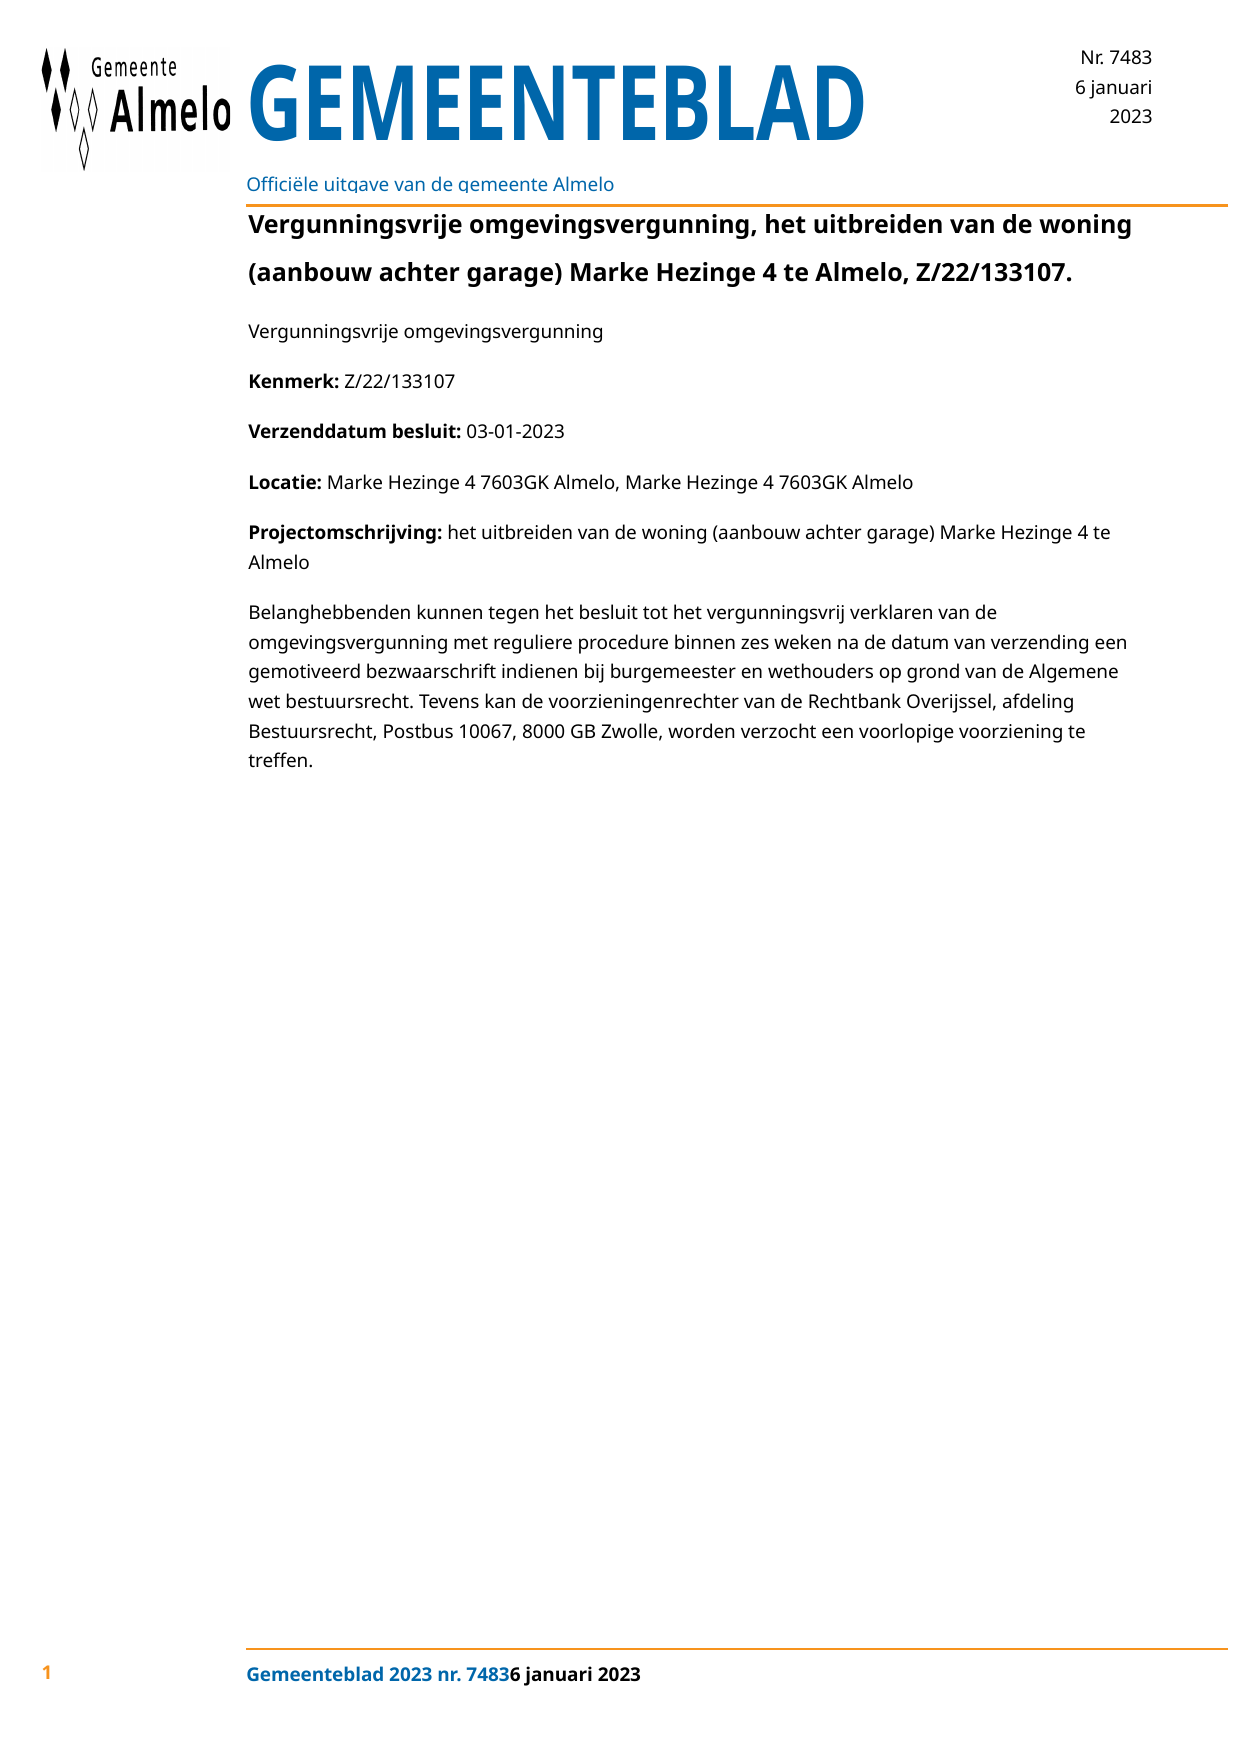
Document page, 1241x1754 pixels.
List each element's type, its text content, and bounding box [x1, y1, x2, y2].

text Vergunningsvrije omgevingsvergunning [248, 318, 1152, 344]
text Kenmerk: Z/22/133107 [248, 368, 1152, 394]
text Locatie: Marke Hezinge 4 7603GK Almelo, Marke Hezinge 4 7603GK Almelo [248, 469, 1152, 495]
text Projectomschrijving: het uitbreiden van de woning (aanbouw achter garage) Marke Hezinge 4 te Almelo [248, 519, 1152, 575]
text Vergunningsvrije omgevingsvergunning, het uitbreiden van de woning (aanbouw achter garage) Marke Hezinge 4 te Almelo, Z/22/133107. [248, 207, 1152, 288]
picture [41, 47, 231, 172]
text Verzenddatum besluit: 03-01-2023 [248, 419, 1152, 444]
text Belanghebbenden kunnen tegen het besluit tot het vergunningsvrij verklaren van de omgevingsvergunning met reguliere procedure binnen zes weken na de datum van verzending een gemotiveerd bezwaarschrift indienen bij burgemeester en wethouders op grond van de Algemene wet bestuursrecht. Tevens kan de voorzieningenrechter van de Rechtbank Overijssel, afdeling Bestuursrecht, Postbus 10067, 8000 GB Zwolle, worden verzocht een voorlopige voorziening te treffen. [248, 599, 1152, 773]
